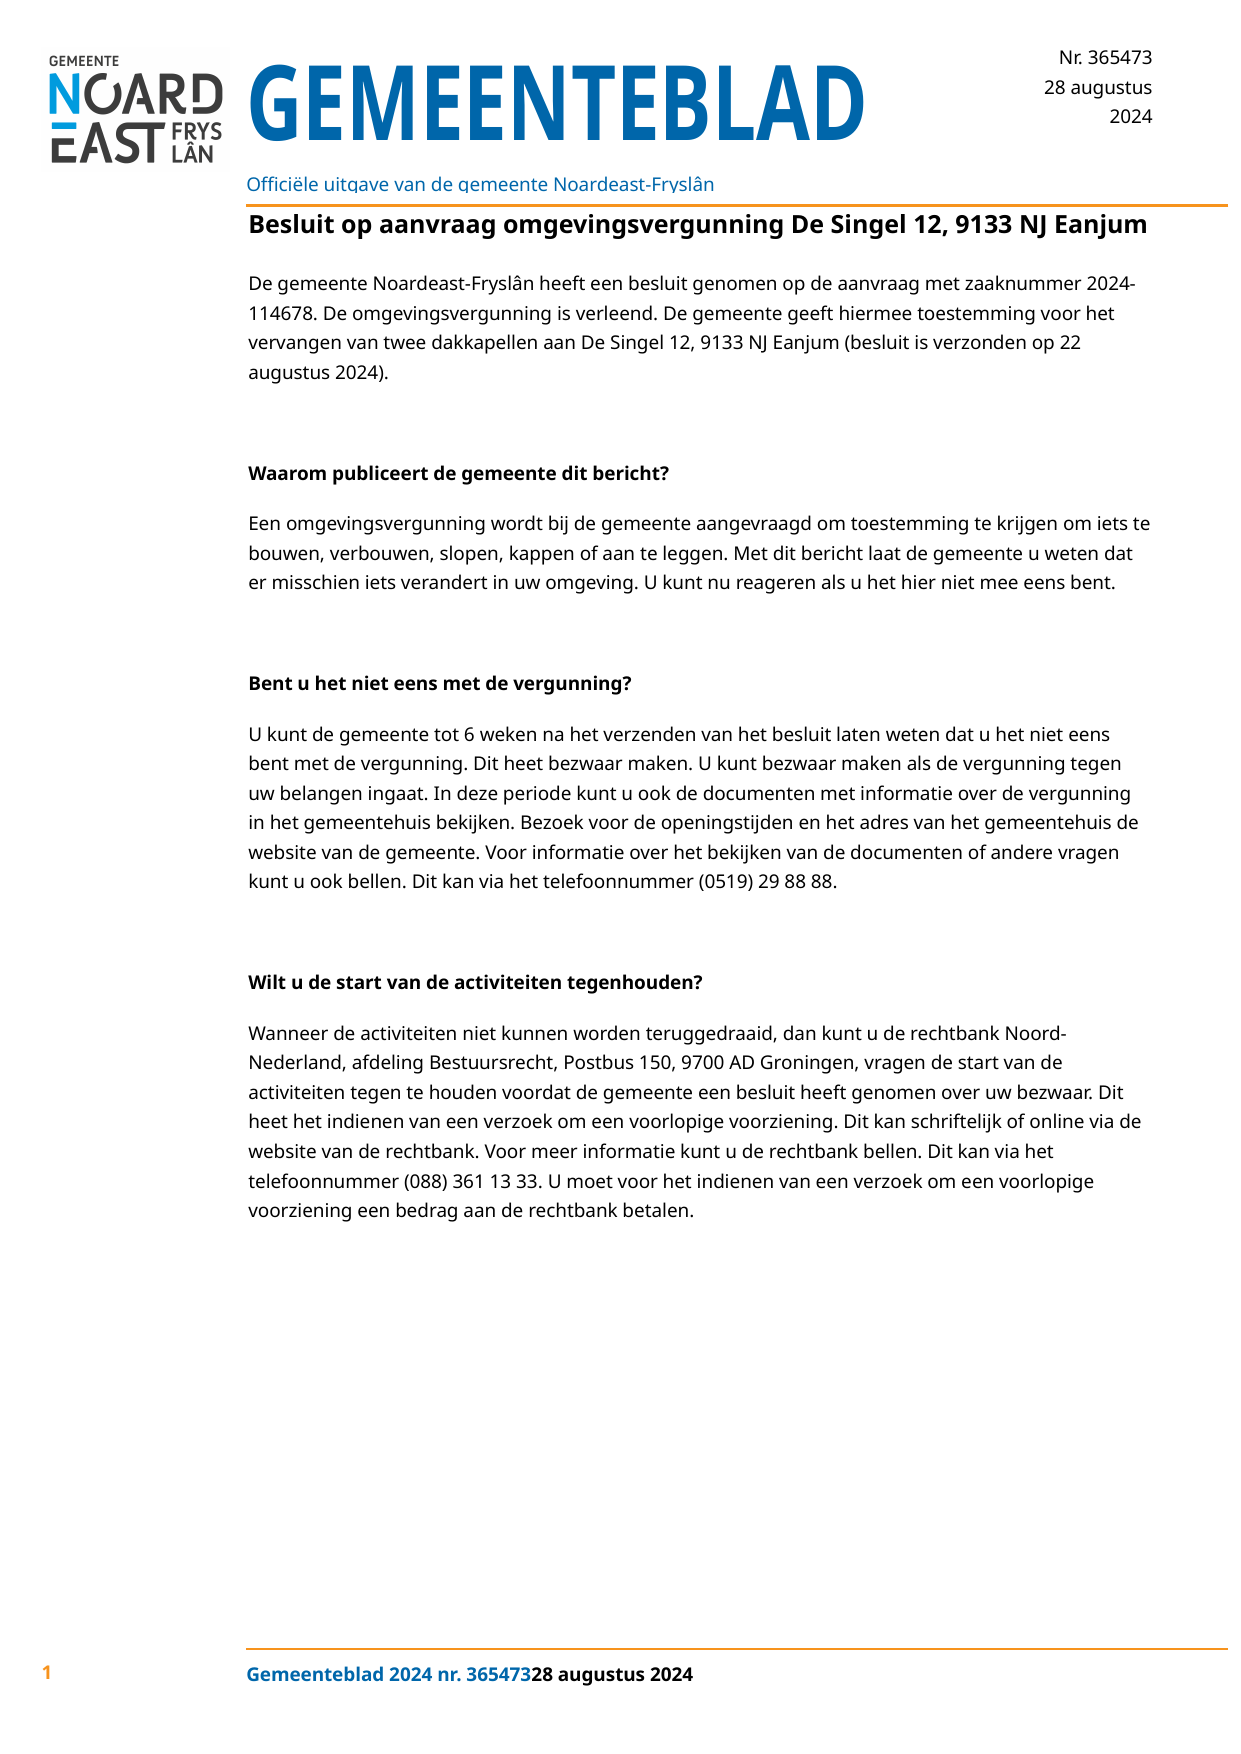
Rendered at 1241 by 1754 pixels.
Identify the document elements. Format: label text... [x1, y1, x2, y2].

text Bent u het niet eens met de vergunning? [248, 670, 1152, 696]
text Waarom publiceert de gemeente dit bericht? [248, 460, 1152, 486]
picture [41, 47, 231, 172]
text Wanneer de activiteiten niet kunnen worden teruggedraaid, dan kunt u de rechtbank Noord-Nederland, afdeling Bestuursrecht, Postbus 150, 9700 AD Groningen, vragen de start van de activiteiten tegen te houden voordat de gemeente een besluit heeft genomen over uw bezwaar. Dit heet het indienen van een verzoek om een voorlopige voorziening. Dit kan schriftelijk of online via de website van de rechtbank. Voor meer informatie kunt u de rechtbank bellen. Dit kan via het telefoonnummer (088) 361 13 33. U moet voor het indienen van een verzoek om een voorlopige voorziening een bedrag aan de rechtbank betalen. [248, 1020, 1152, 1223]
text De gemeente Noardeast-Fryslân heeft een besluit genomen op de aanvraag met zaaknummer 2024-114678. De omgevingsvergunning is verleend. De gemeente geeft hiermee toestemming voor het vervangen van twee dakkapellen aan De Singel 12, 9133 NJ Eanjum (besluit is verzonden op 22 augustus 2024). [248, 270, 1152, 385]
text U kunt de gemeente tot 6 weken na het verzenden van het besluit laten weten dat u het niet eens bent met de vergunning. Dit heet bezwaar maken. U kunt bezwaar maken als de vergunning tegen uw belangen ingaat. In deze periode kunt u ook de documenten met informatie over de vergunning in het gemeentehuis bekijken. Bezoek voor de openingstijden en het adres van het gemeentehuis de website van de gemeente. Voor informatie over het bekijken van de documenten of andere vragen kunt u ook bellen. Dit kan via het telefoonnummer (0519) 29 88 88. [248, 721, 1152, 894]
text Een omgevingsvergunning wordt bij de gemeente aangevraagd om toestemming te krijgen om iets te bouwen, verbouwen, slopen, kappen of aan te leggen. Met dit bericht laat de gemeente u weten dat er misschien iets verandert in uw omgeving. U kunt nu reageren als u het hier niet mee eens bent. [248, 510, 1152, 595]
text Besluit op aanvraag omgevingsvergunning De Singel 12, 9133 NJ Eanjum [248, 207, 1152, 241]
text Wilt u de start van de activiteiten tegenhouden? [248, 969, 1152, 995]
